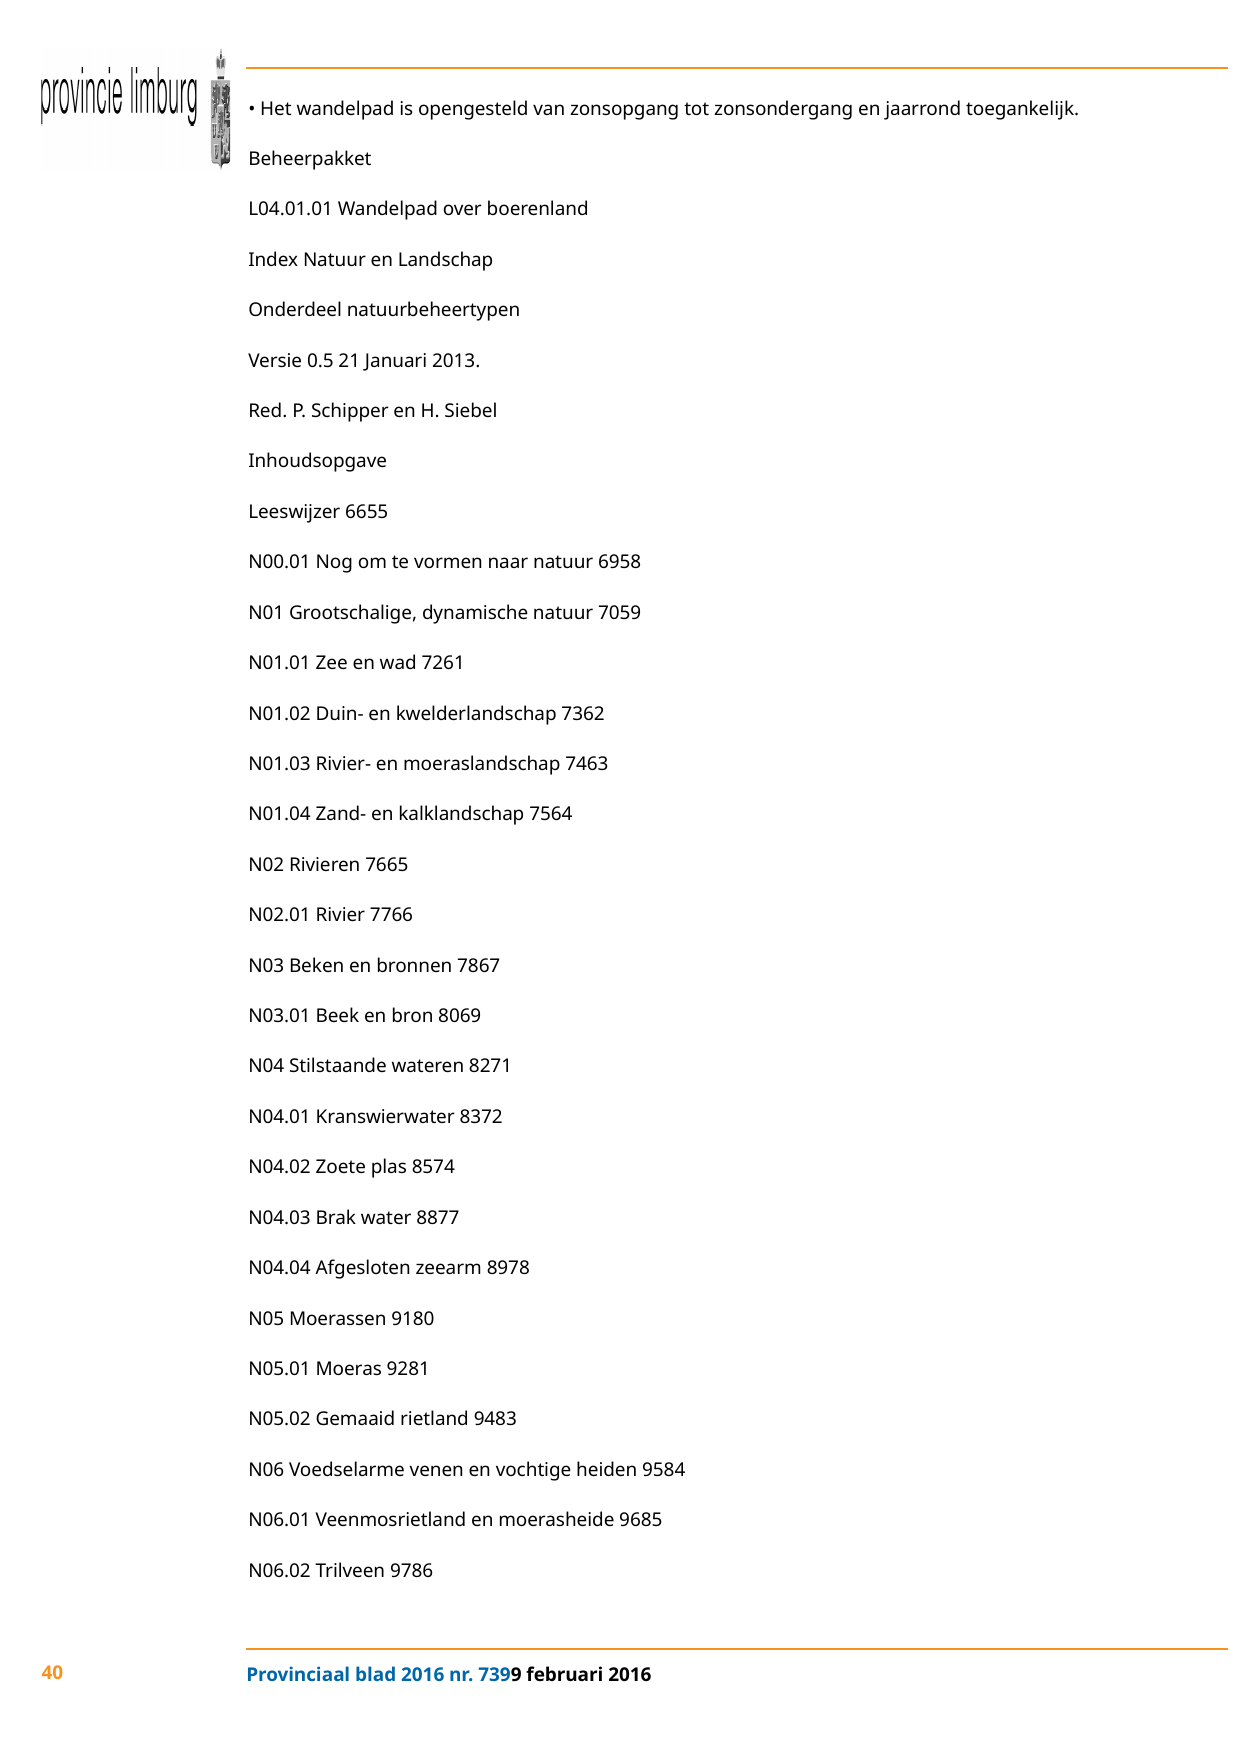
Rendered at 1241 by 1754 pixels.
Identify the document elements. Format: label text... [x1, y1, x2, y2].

text N06 Voedselarme venen en vochtige heiden 9584 [248, 1456, 1152, 1482]
text N02.01 Rivier 7766 [248, 901, 1152, 927]
text Index Natuur en Landschap [248, 246, 1152, 272]
text N01.04 Zand- en kalklandschap 7564 [248, 801, 1152, 826]
text • Het wandelpad is opengesteld van zonsopgang tot zonsondergang en jaarrond toegankelijk. [248, 95, 1152, 121]
text N01.03 Rivier- en moeraslandschap 7463 [248, 750, 1152, 776]
text N04.01 Kranswierwater 8372 [248, 1103, 1152, 1129]
text N01.02 Duin- en kwelderlandschap 7362 [248, 700, 1152, 726]
text N05.01 Moeras 9281 [248, 1355, 1152, 1381]
text Onderdeel natuurbeheertypen [248, 296, 1152, 322]
text Leeswijzer 6655 [248, 498, 1152, 524]
text N02 Rivieren 7665 [248, 851, 1152, 877]
text N04 Stilstaande wateren 8271 [248, 1053, 1152, 1078]
text N03.01 Beek en bron 8069 [248, 1002, 1152, 1028]
text N01 Grootschalige, dynamische natuur 7059 [248, 599, 1152, 625]
text Inhoudsopgave [248, 448, 1152, 473]
text N05 Moerassen 9180 [248, 1305, 1152, 1331]
text Red. P. Schipper en H. Siebel [248, 397, 1152, 423]
text N06.01 Veenmosrietland en moerasheide 9685 [248, 1506, 1152, 1532]
text Versie 0.5 21 Januari 2013. [248, 347, 1152, 373]
text Beheerpakket [248, 145, 1152, 171]
text L04.01.01 Wandelpad over boerenland [248, 196, 1152, 221]
text N06.02 Trilveen 9786 [248, 1557, 1152, 1583]
text N05.02 Gemaaid rietland 9483 [248, 1406, 1152, 1431]
text N04.02 Zoete plas 8574 [248, 1153, 1152, 1179]
picture [41, 47, 231, 172]
text N04.04 Afgesloten zeearm 8978 [248, 1254, 1152, 1280]
text N03 Beken en bronnen 7867 [248, 952, 1152, 978]
text N04.03 Brak water 8877 [248, 1204, 1152, 1230]
text N01.01 Zee en wad 7261 [248, 649, 1152, 675]
text N00.01 Nog om te vormen naar natuur 6958 [248, 548, 1152, 574]
